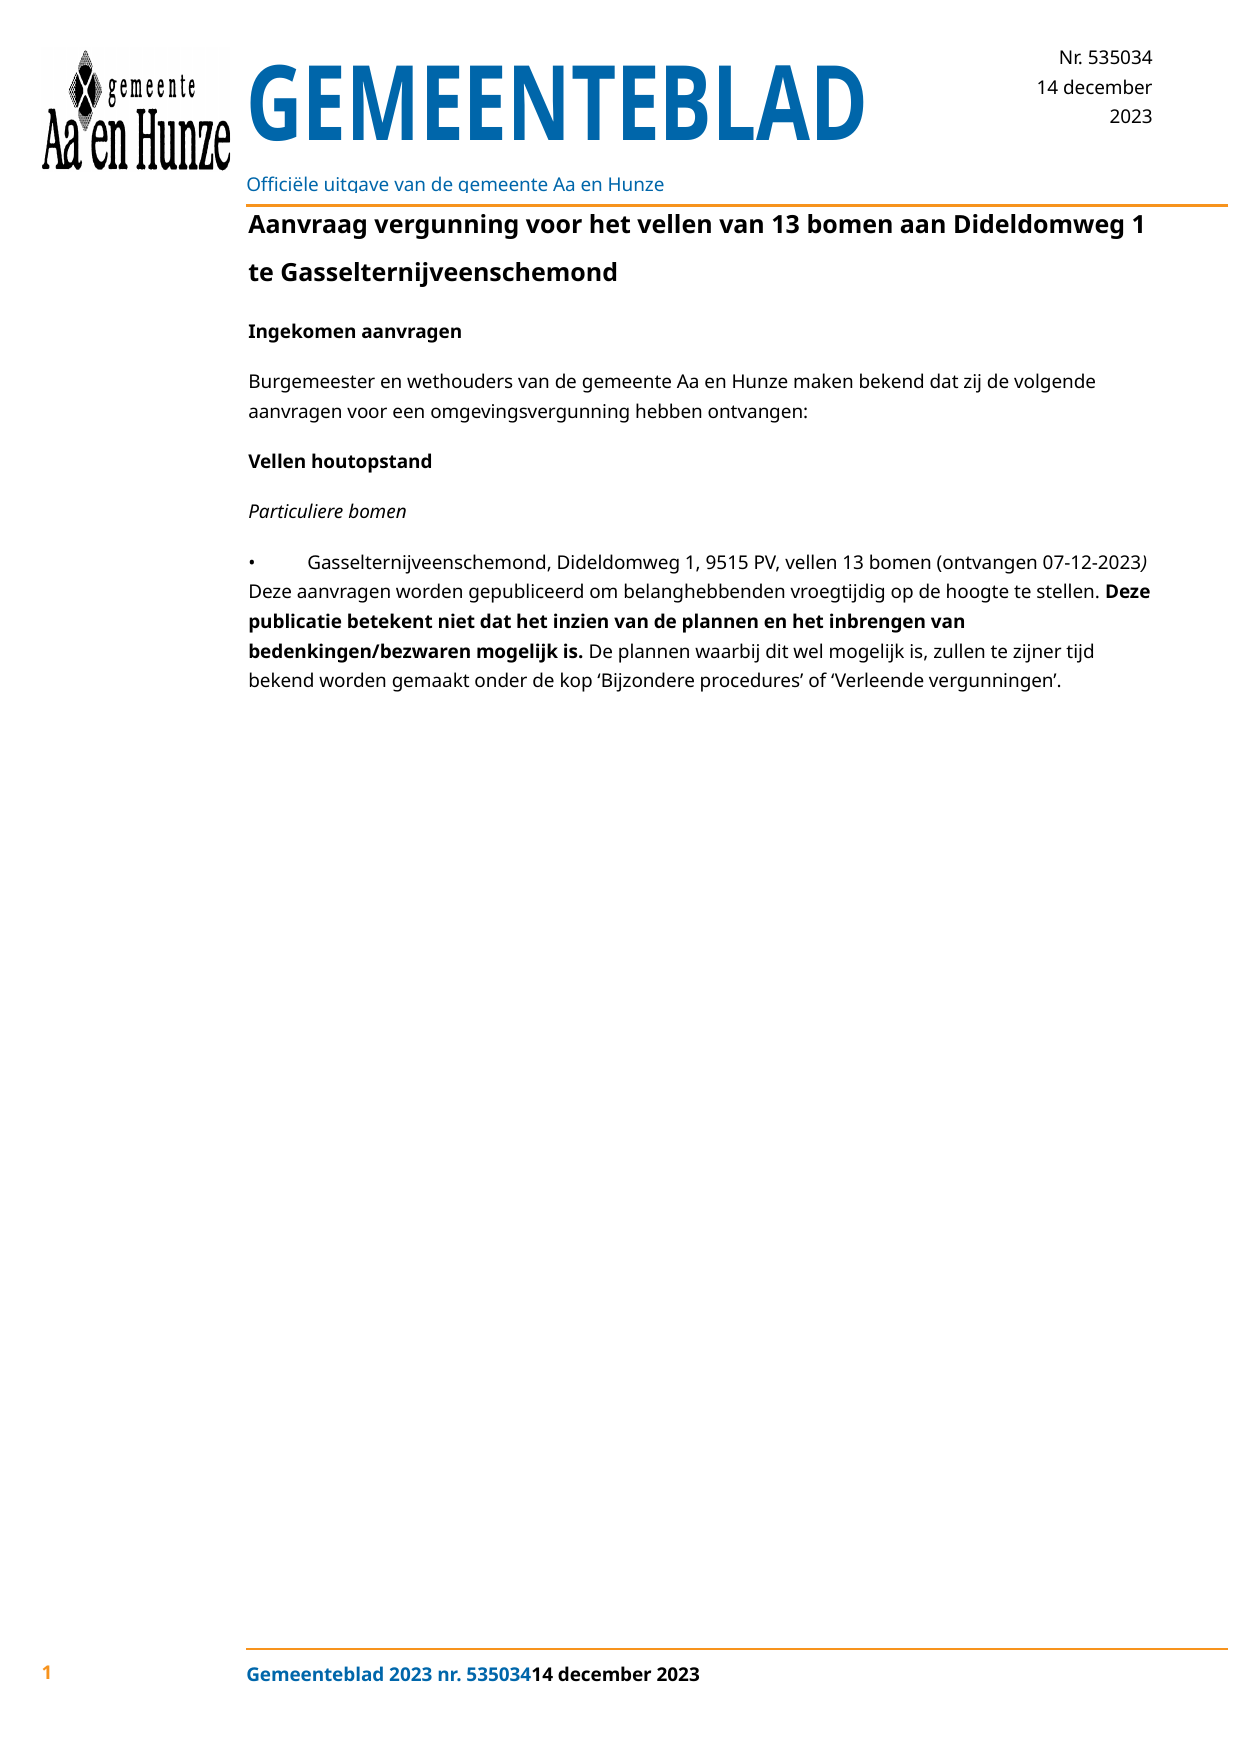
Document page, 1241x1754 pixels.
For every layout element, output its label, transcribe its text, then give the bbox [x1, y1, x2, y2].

text Aanvraag vergunning voor het vellen van 13 bomen aan Dideldomweg 1 te Gasselternijveenschemond [248, 207, 1152, 288]
text Vellen houtopstand [248, 448, 1152, 474]
picture [41, 47, 231, 172]
text Particuliere bomen [248, 499, 1152, 524]
list Gasselternijveenschemond, Dideldomweg 1, 9515 PV, vellen 13 bomen (ontvangen 07-12-2023) [248, 549, 1152, 575]
text Burgemeester en wethouders van de gemeente Aa en Hunze maken bekend dat zij de volgende aanvragen voor een omgevingsvergunning hebben ontvangen: [248, 368, 1152, 424]
text Deze aanvragen worden gepubliceerd om belanghebbenden vroegtijdig op de hoogte te stellen. Deze publicatie betekent niet dat het inzien van de plannen en het inbrengen van bedenkingen/bezwaren mogelijk is. De plannen waarbij dit wel mogelijk is, zullen te zijner tijd bekend worden gemaakt onder de kop ‘Bijzondere procedures’ of ‘Verleende vergunningen’. [248, 579, 1152, 693]
text Ingekomen aanvragen [248, 318, 1152, 344]
